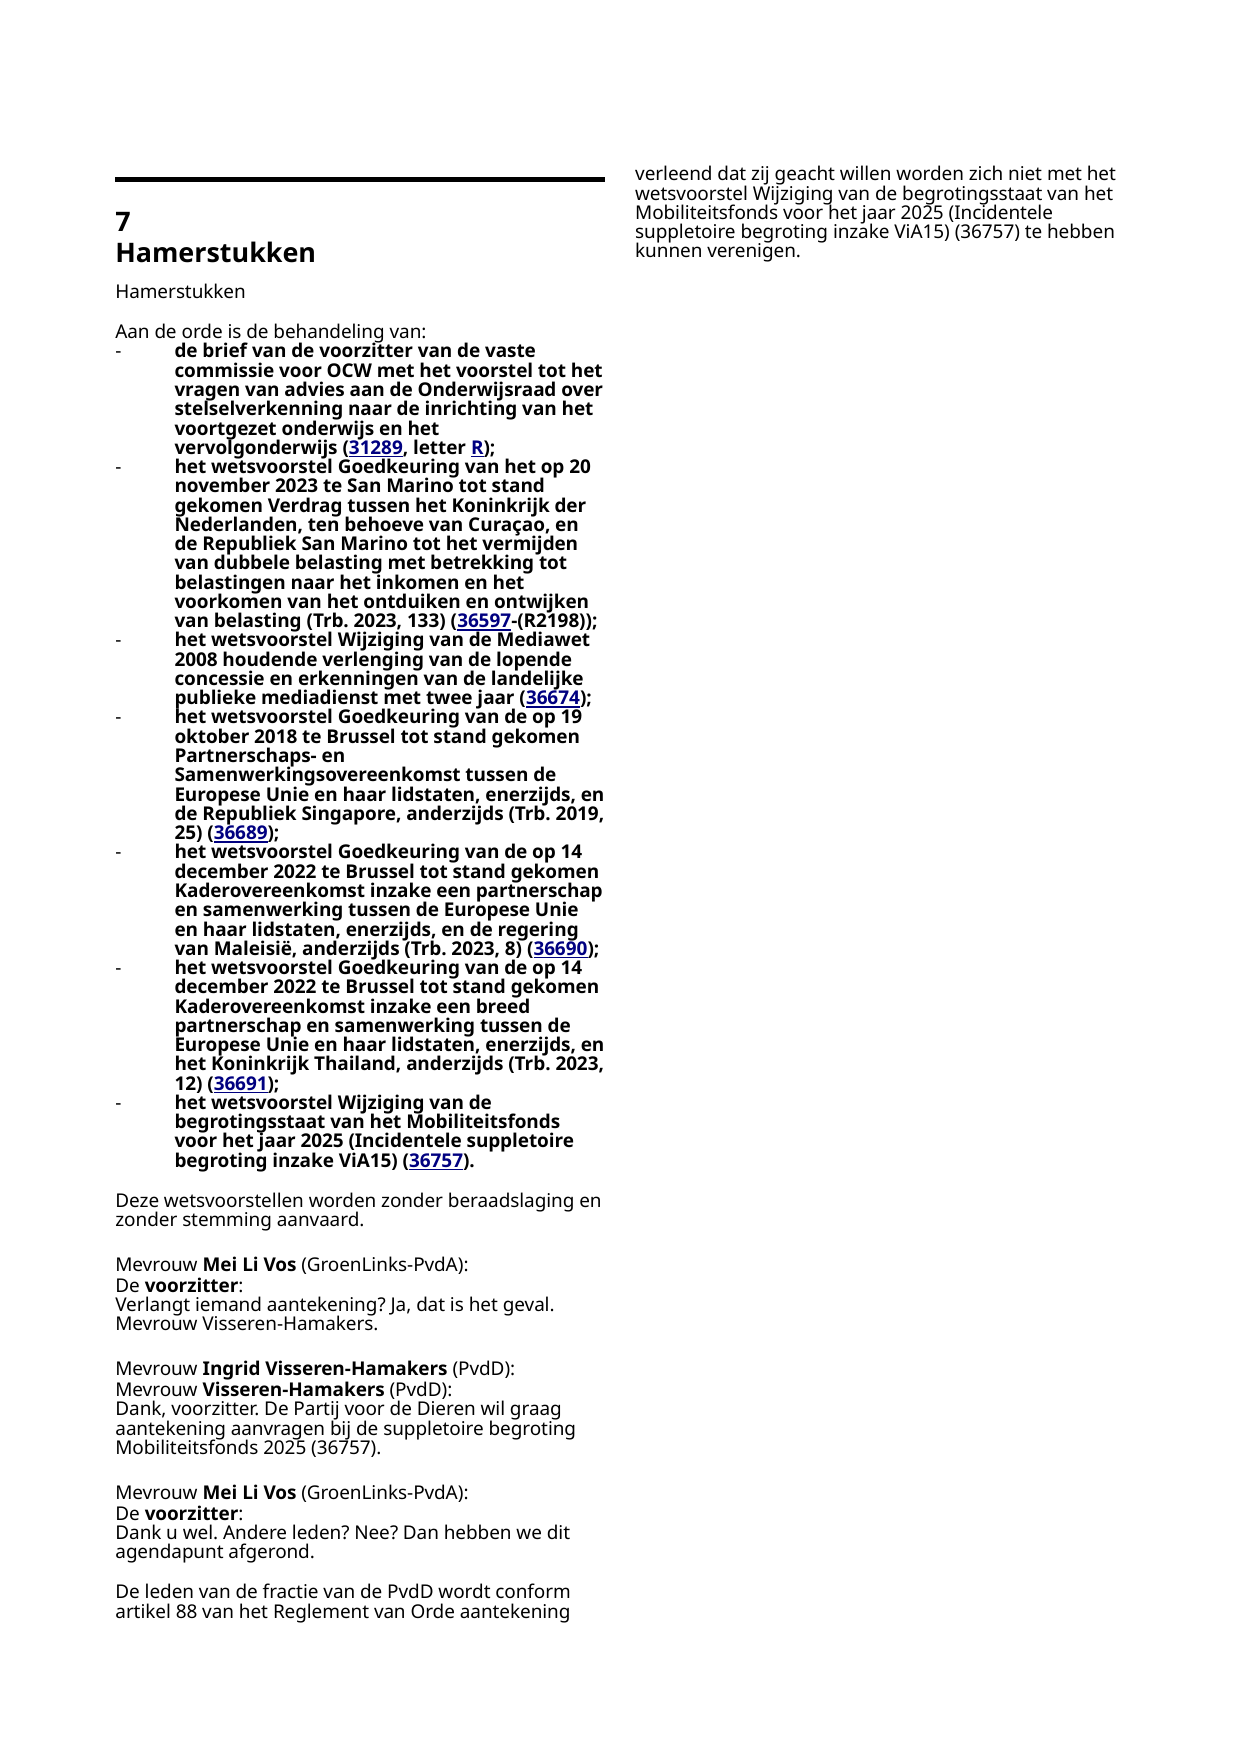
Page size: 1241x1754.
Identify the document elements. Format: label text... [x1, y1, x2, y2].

list het wetsvoorstel Wijziging van de Mediawet 2008 houdende verlenging van de lopende concessie en erkenningen van de landelijke publieke mediadienst met twee jaar (36674); [115, 631, 605, 708]
text De voorzitter: [115, 1505, 605, 1524]
list de brief van de voorzitter van de vaste commissie voor OCW met het voorstel tot het vragen van advies aan de Onderwijsraad over stelselverkenning naar de inrichting van het voortgezet onderwijs en het vervolgonderwijs (31289, letter R); [115, 342, 605, 458]
text verleend dat zij geacht willen worden zich niet met het wetsvoorstel Wijziging van de begrotingsstaat van het Mobiliteitsfonds voor het jaar 2025 (Incidentele suppletoire begroting inzake ViA15) (36757) te hebben kunnen verenigen. [635, 165, 1125, 262]
text Hamerstukken [115, 283, 605, 302]
text Mevrouw Mei Li Vos (GroenLinks-PvdA): [115, 1479, 605, 1505]
text Mevrouw Visseren-Hamakers (PvdD): [115, 1381, 605, 1400]
text Dank, voorzitter. De Partij voor de Dieren wil graag aantekening aanvragen bij de suppletoire begroting Mobiliteitsfonds 2025 (36757). [115, 1400, 605, 1458]
text De leden van de fractie van de PvdD wordt conform artikel 88 van het Reglement van Orde aantekening [115, 1583, 605, 1622]
list het wetsvoorstel Goedkeuring van de op 19 oktober 2018 te Brussel tot stand gekomen Partnerschaps- en Samenwerkingsovereenkomst tussen de Europese Unie en haar lidstaten, enerzijds, en de Republiek Singapore, anderzijds (Trb. 2019, 25) (36689); [115, 708, 605, 843]
text Dank u wel. Andere leden? Nee? Dan hebben we dit agendapunt afgerond. [115, 1524, 605, 1563]
text 7 [115, 203, 605, 239]
list het wetsvoorstel Wijziging van de begrotingsstaat van het Mobiliteitsfonds voor het jaar 2025 (Incidentele suppletoire begroting inzake ViA15) (36757). [115, 1094, 605, 1171]
list het wetsvoorstel Goedkeuring van de op 14 december 2022 te Brussel tot stand gekomen Kaderovereenkomst inzake een breed partnerschap en samenwerking tussen de Europese Unie en haar lidstaten, enerzijds, en het Koninkrijk Thailand, anderzijds (Trb. 2023, 12) (36691); [115, 959, 605, 1094]
text Aan de orde is de behandeling van: [115, 323, 605, 342]
text Deze wetsvoorstellen worden zonder beraadslaging en zonder stemming aanvaard. [115, 1192, 605, 1230]
text Hamerstukken [115, 239, 605, 283]
text Mevrouw Ingrid Visseren-Hamakers (PvdD): [115, 1355, 605, 1381]
text De voorzitter: [115, 1277, 605, 1296]
text Verlangt iemand aantekening? Ja, dat is het geval. Mevrouw Visseren-Hamakers. [115, 1296, 605, 1334]
text Mevrouw Mei Li Vos (GroenLinks-PvdA): [115, 1251, 605, 1277]
list het wetsvoorstel Goedkeuring van het op 20 november 2023 te San Marino tot stand gekomen Verdrag tussen het Koninkrijk der Nederlanden, ten behoeve van Curaçao, en de Republiek San Marino tot het vermijden van dubbele belasting met betrekking tot belastingen naar het inkomen en het voorkomen van het ontduiken en ontwijken van belasting (Trb. 2023, 133) (36597-(R2198)); [115, 458, 605, 631]
list het wetsvoorstel Goedkeuring van de op 14 december 2022 te Brussel tot stand gekomen Kaderovereenkomst inzake een partnerschap en samenwerking tussen de Europese Unie en haar lidstaten, enerzijds, en de regering van Maleisië, anderzijds (Trb. 2023, 8) (36690); [115, 843, 605, 959]
